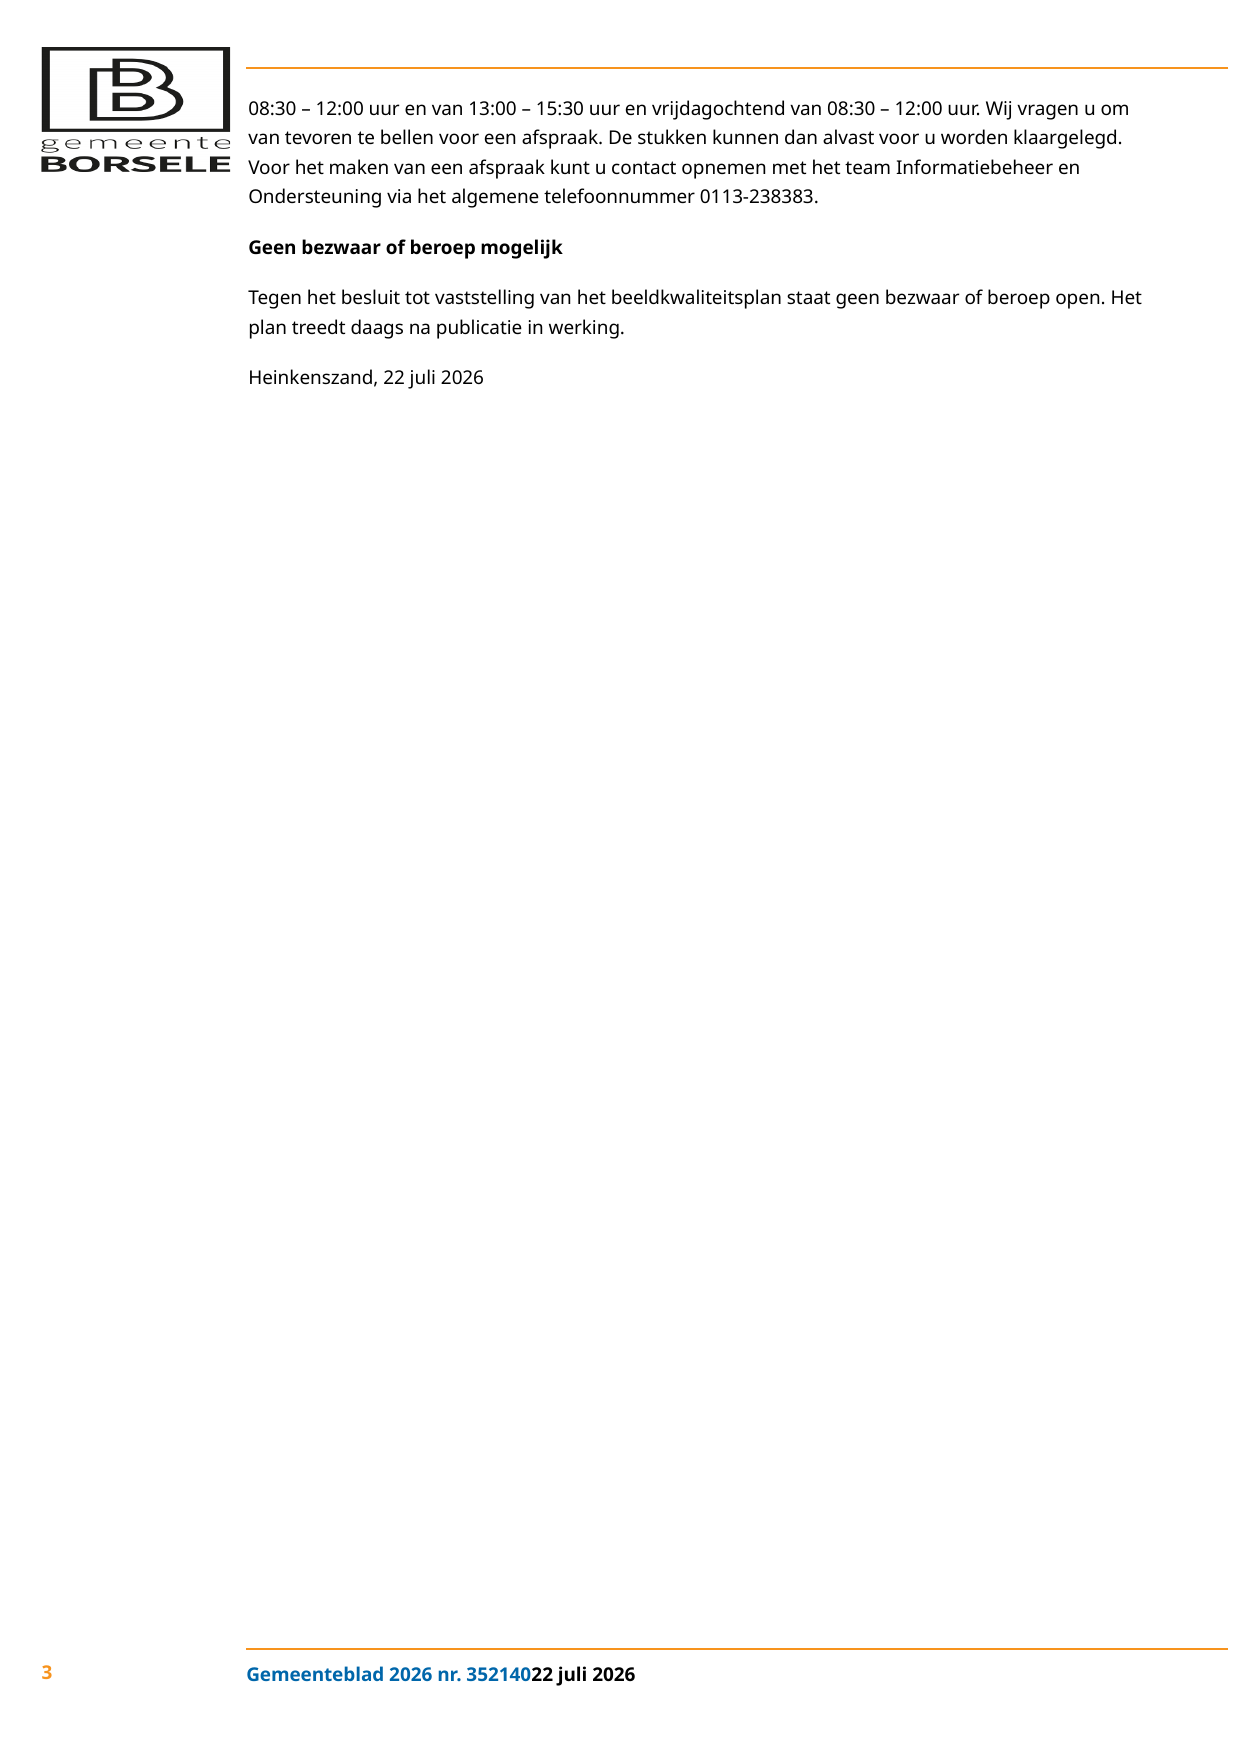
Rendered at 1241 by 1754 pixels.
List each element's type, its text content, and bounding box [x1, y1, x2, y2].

text 08:30 – 12:00 uur en van 13:00 – 15:30 uur en vrijdagochtend van 08:30 – 12:00 uur. Wij vragen u om van tevoren te bellen voor een afspraak. De stukken kunnen dan alvast voor u worden klaargelegd. Voor het maken van een afspraak kunt u contact opnemen met het team Informatiebeheer en Ondersteuning via het algemene telefoonnummer 0113-238383. [248, 95, 1152, 209]
picture [41, 47, 231, 172]
text Heinkenszand, 22 juli 2026 [248, 364, 1152, 390]
text Tegen het besluit tot vaststelling van het beeldkwaliteitsplan staat geen bezwaar of beroep open. Het plan treedt daags na publicatie in werking. [248, 284, 1152, 340]
text Geen bezwaar of beroep mogelijk [248, 234, 1152, 260]
